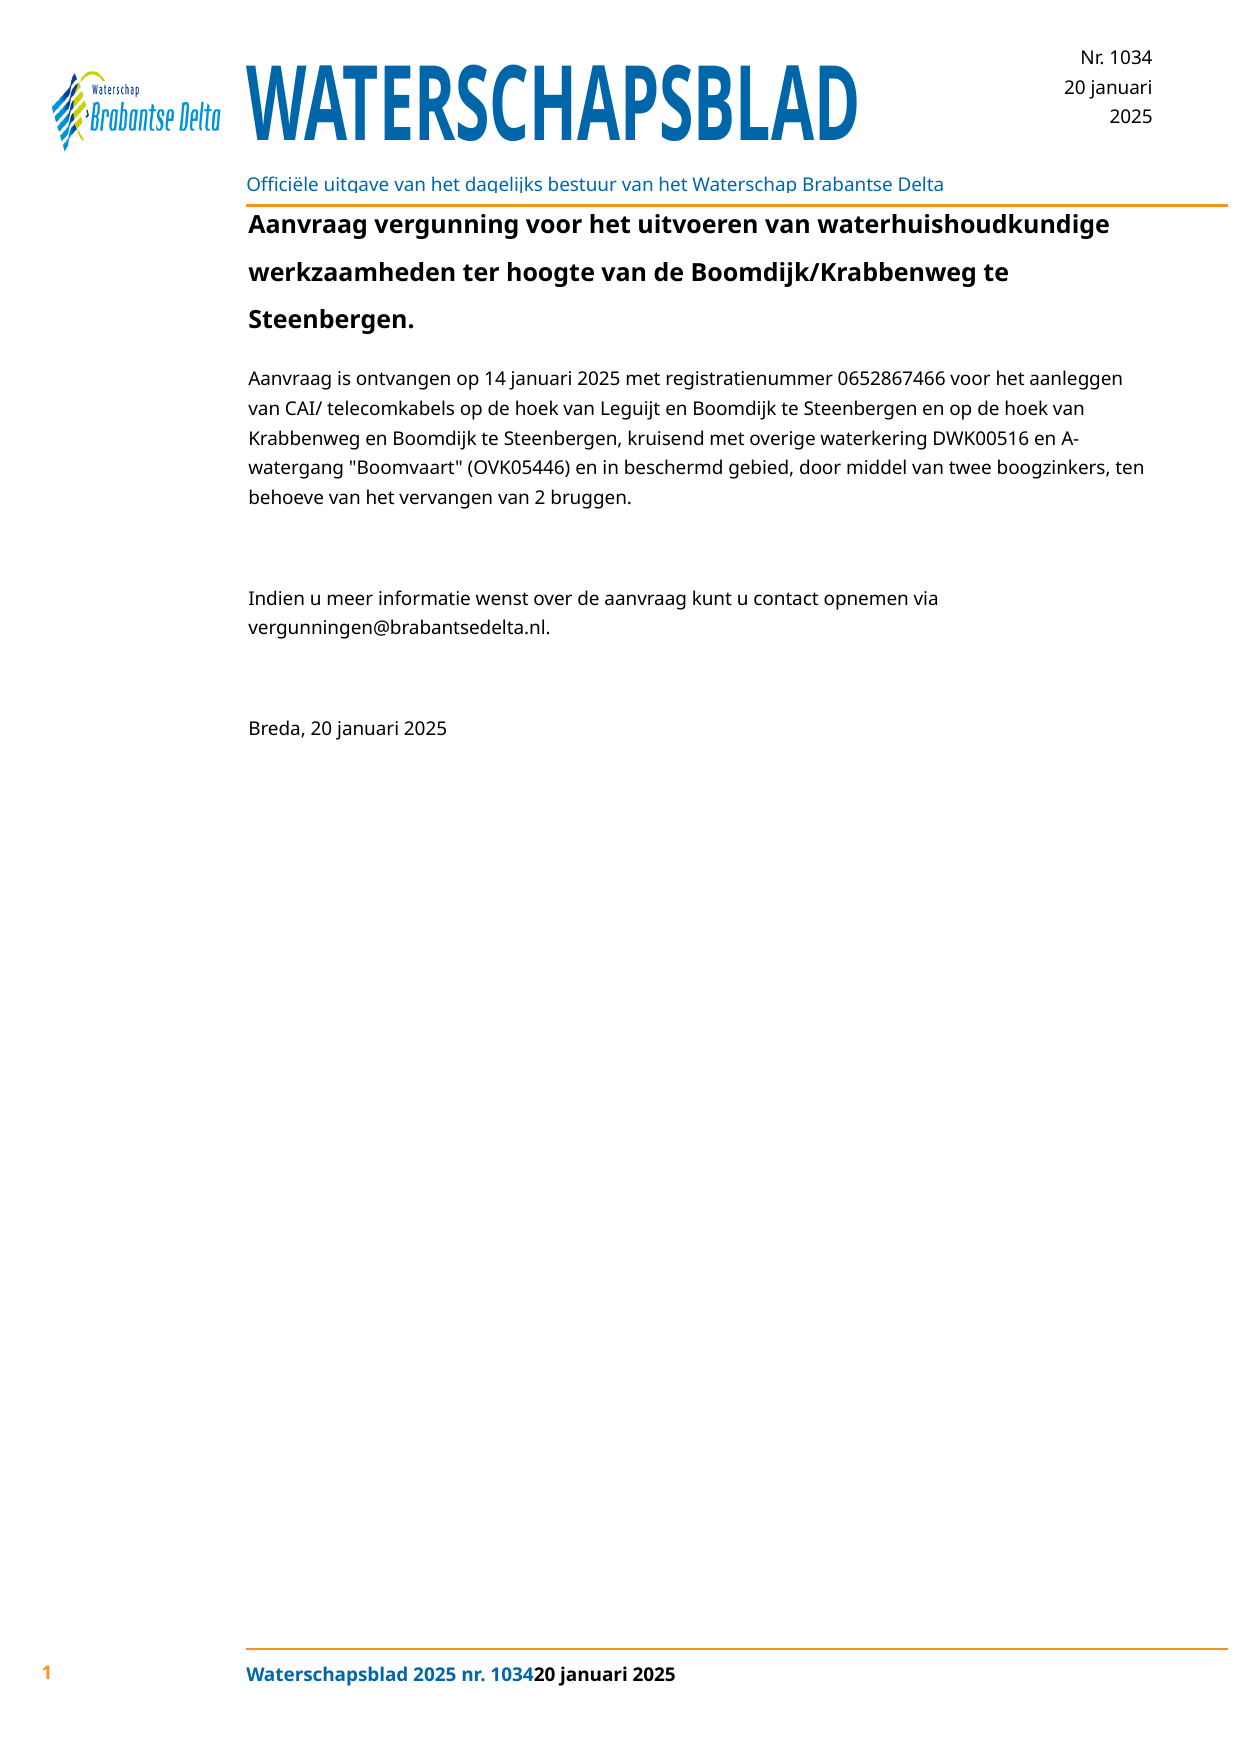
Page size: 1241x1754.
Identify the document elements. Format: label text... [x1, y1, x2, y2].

picture [41, 47, 231, 172]
text Breda, 20 januari 2025 [248, 715, 1152, 741]
text Indien u meer informatie wenst over de aanvraag kunt u contact opnemen via vergunningen@brabantsedelta.nl. [248, 585, 1152, 640]
text Aanvraag vergunning voor het uitvoeren van waterhuishoudkundige werkzaamheden ter hoogte van de Boomdijk/Krabbenweg te Steenbergen. [248, 207, 1152, 336]
text Aanvraag is ontvangen op 14 januari 2025 met registratienummer 0652867466 voor het aanleggen van CAI/ telecomkabels op de hoek van Leguijt en Boomdijk te Steenbergen en op de hoek van Krabbenweg en Boomdijk te Steenbergen, kruisend met overige waterkering DWK00516 en A-watergang "Boomvaart" (OVK05446) en in beschermd gebied, door middel van twee boogzinkers, ten behoeve van het vervangen van 2 bruggen. [248, 366, 1152, 509]
